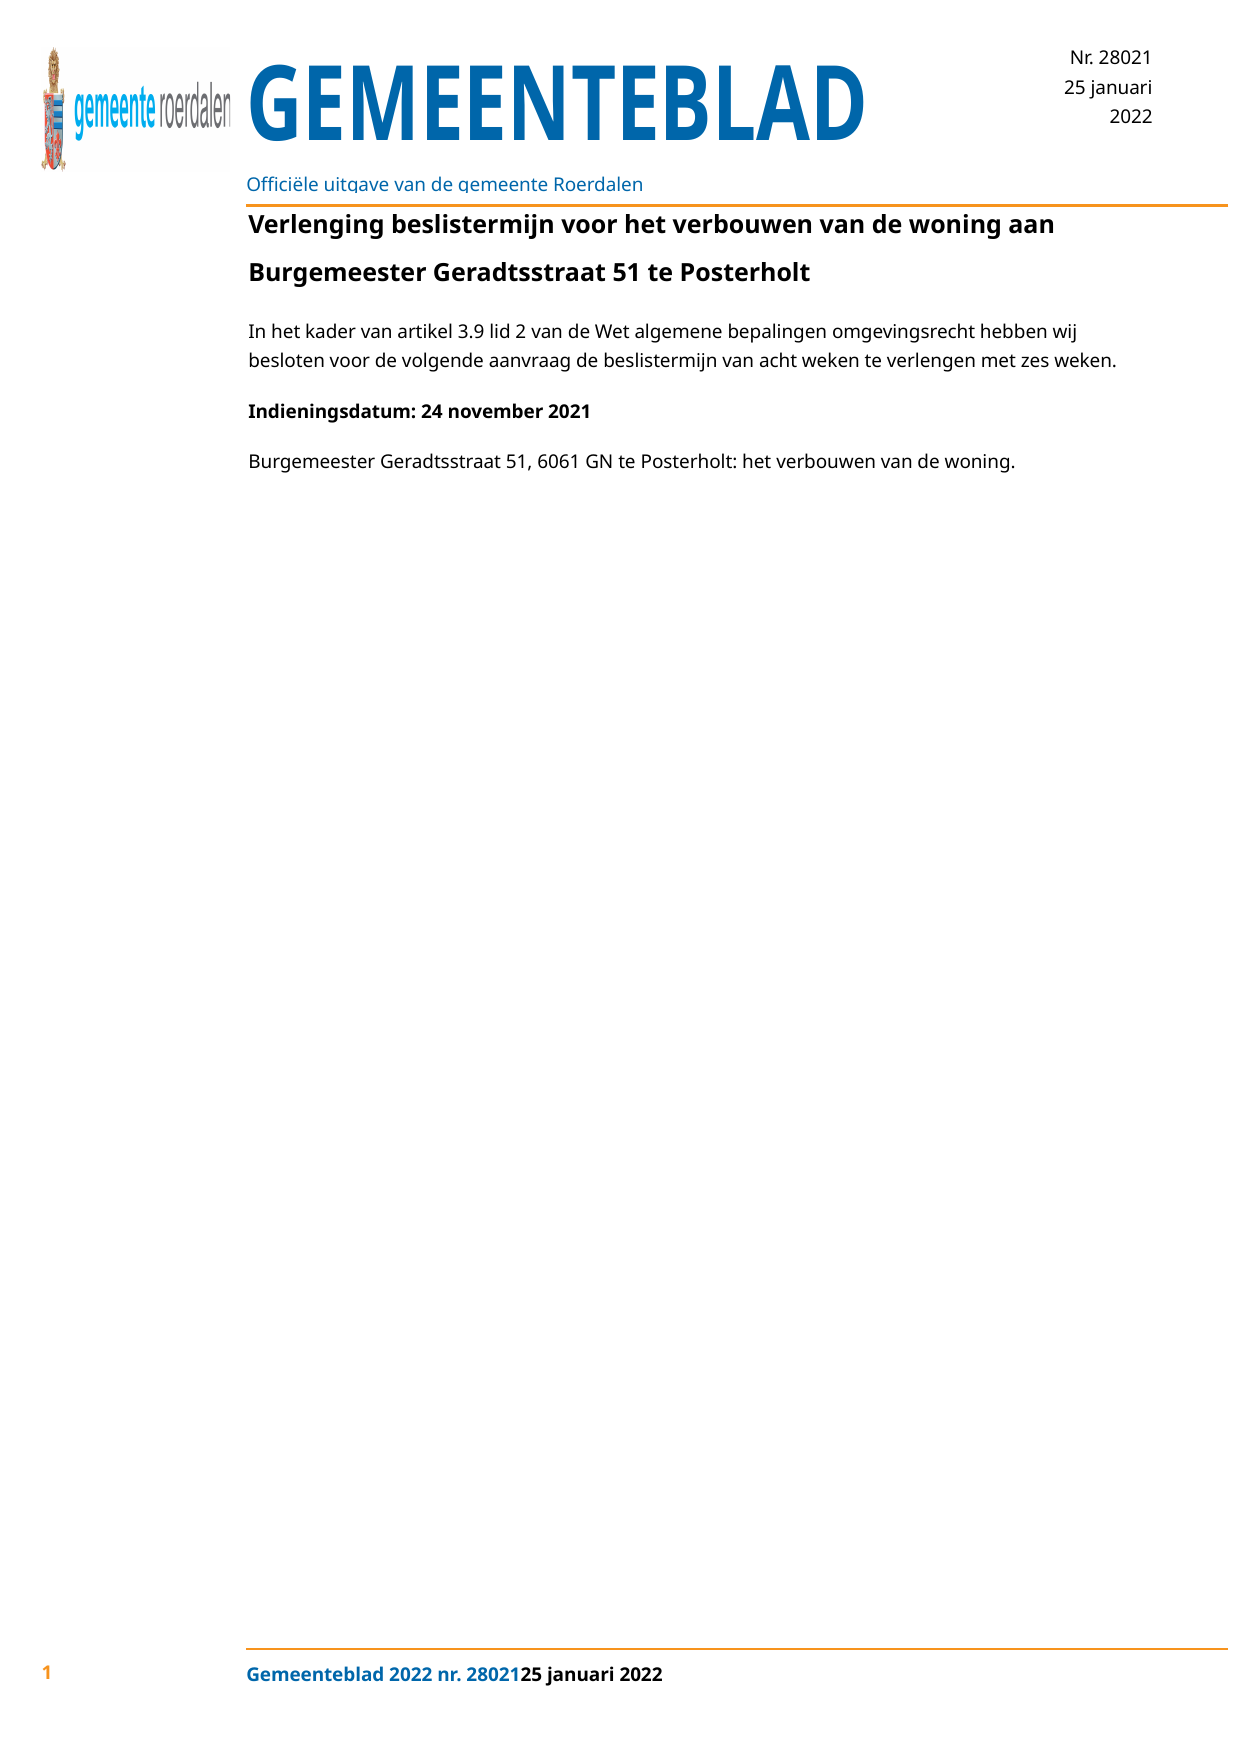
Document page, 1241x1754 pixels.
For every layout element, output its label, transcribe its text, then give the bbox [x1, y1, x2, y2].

text Verlenging beslistermijn voor het verbouwen van de woning aan Burgemeester Geradtsstraat 51 te Posterholt [248, 207, 1152, 288]
text In het kader van artikel 3.9 lid 2 van de Wet algemene bepalingen omgevingsrecht hebben wij besloten voor de volgende aanvraag de beslistermijn van acht weken te verlengen met zes weken. [248, 318, 1152, 373]
text Burgemeester Geradtsstraat 51, 6061 GN te Posterholt: het verbouwen van de woning. [248, 448, 1152, 474]
picture [41, 47, 231, 172]
text Indieningsdatum: 24 november 2021 [248, 398, 1152, 424]
